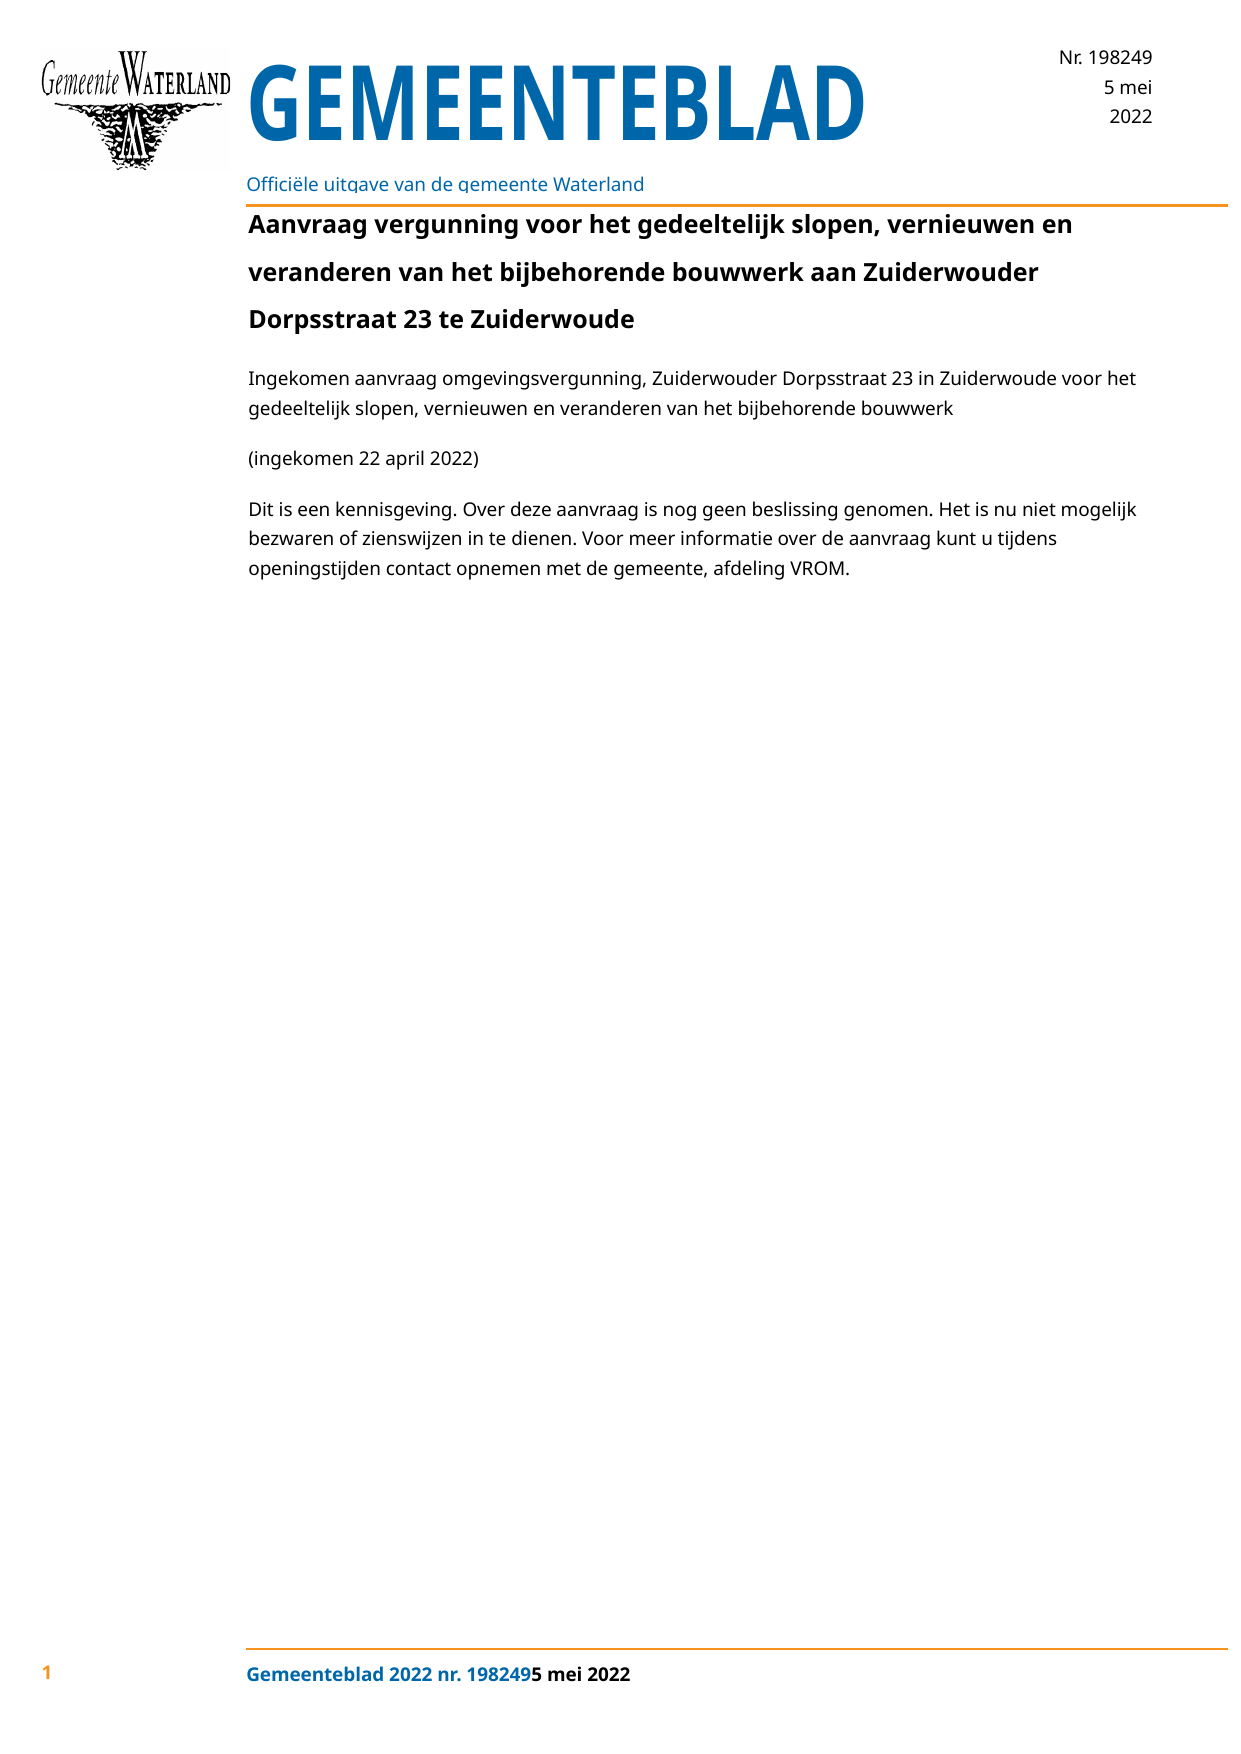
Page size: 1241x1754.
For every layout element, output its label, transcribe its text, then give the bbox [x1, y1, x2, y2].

text Ingekomen aanvraag omgevingsvergunning, Zuiderwouder Dorpsstraat 23 in Zuiderwoude voor het gedeeltelijk slopen, vernieuwen en veranderen van het bijbehorende bouwwerk [248, 366, 1152, 421]
picture [41, 47, 231, 172]
text Aanvraag vergunning voor het gedeeltelijk slopen, vernieuwen en veranderen van het bijbehorende bouwwerk aan Zuiderwouder Dorpsstraat 23 te Zuiderwoude [248, 207, 1152, 336]
text Dit is een kennisgeving. Over deze aanvraag is nog geen beslissing genomen. Het is nu niet mogelijk bezwaren of zienswijzen in te dienen. Voor meer informatie over de aanvraag kunt u tijdens openingstijden contact opnemen met de gemeente, afdeling VROM. [248, 496, 1152, 581]
text (ingekomen 22 april 2022) [248, 446, 1152, 471]
